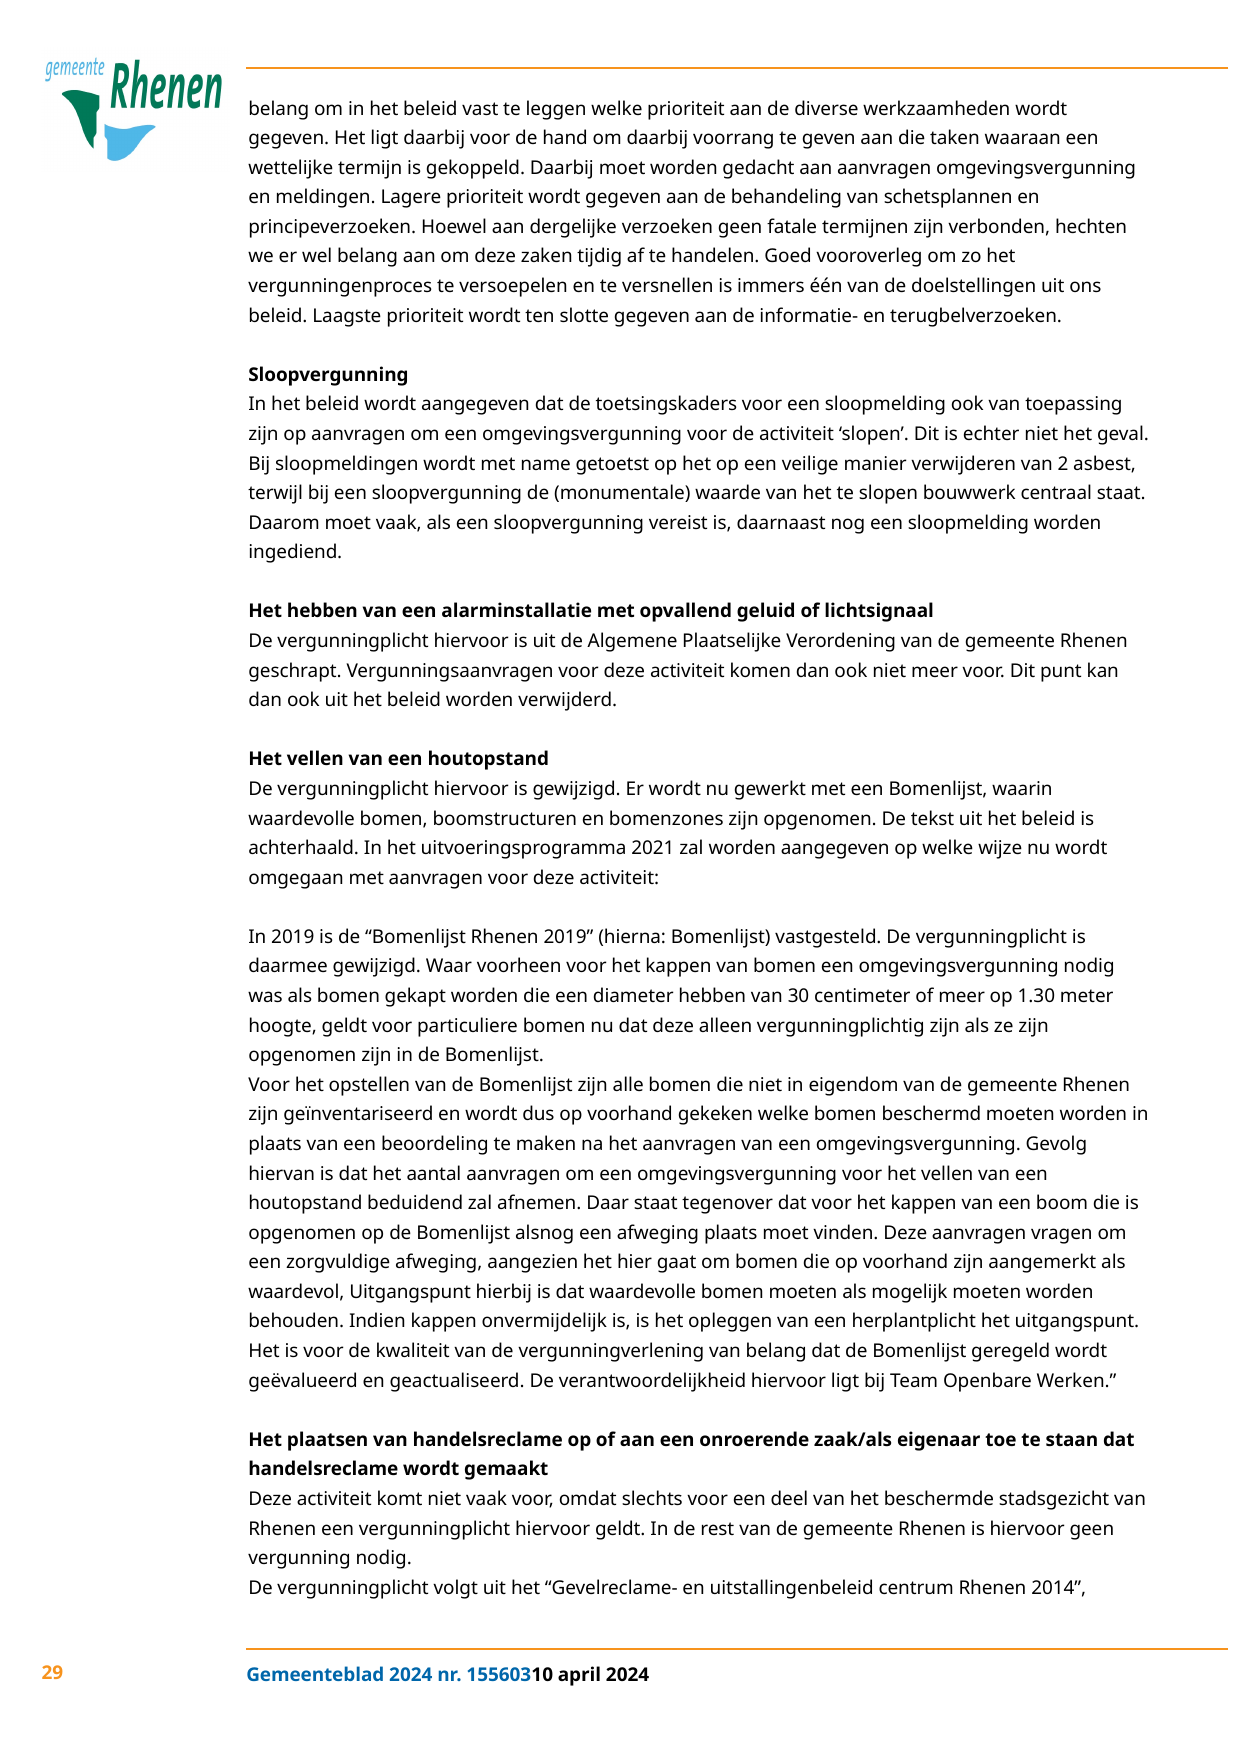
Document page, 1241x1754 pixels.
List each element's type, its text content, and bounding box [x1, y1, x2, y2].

text Het hebben van een alarminstallatie met opvallend geluid of lichtsignaal [248, 598, 1152, 623]
text Voor het opstellen van de Bomenlijst zijn alle bomen die niet in eigendom van de gemeente Rhenen zijn geïnventariseerd en wordt dus op voorhand gekeken welke bomen beschermd moeten worden in plaats van een beoordeling te maken na het aanvragen van een omgevingsvergunning. Gevolg hiervan is dat het aantal aanvragen om een omgevingsvergunning voor het vellen van een houtopstand beduidend zal afnemen. Daar staat tegenover dat voor het kappen van een boom die is opgenomen op de Bomenlijst alsnog een afweging plaats moet vinden. Deze aanvragen vragen om een zorgvuldige afweging, aangezien het hier gaat om bomen die op voorhand zijn aangemerkt als waardevol, Uitgangspunt hierbij is dat waardevolle bomen moeten als mogelijk moeten worden behouden. Indien kappen onvermijdelijk is, is het opleggen van een herplantplicht het uitgangspunt. [248, 1071, 1152, 1333]
text De vergunningplicht hiervoor is gewijzigd. Er wordt nu gewerkt met een Bomenlijst, waarin waardevolle bomen, boomstructuren en bomenzones zijn opgenomen. De tekst uit het beleid is achterhaald. In het uitvoeringsprogramma 2021 zal worden aangegeven op welke wijze nu wordt omgegaan met aanvragen voor deze activiteit: [248, 775, 1152, 890]
text In het beleid wordt aangegeven dat de toetsingskaders voor een sloopmelding ook van toepassing zijn op aanvragen om een omgevingsvergunning voor de activiteit ‘slopen’. Dit is echter niet het geval. Bij sloopmeldingen wordt met name getoetst op het op een veilige manier verwijderen van 2 asbest, terwijl bij een sloopvergunning de (monumentale) waarde van het te slopen bouwwerk centraal staat. Daarom moet vaak, als een sloopvergunning vereist is, daarnaast nog een sloopmelding worden ingediend. [248, 391, 1152, 564]
text belang om in het beleid vast te leggen welke prioriteit aan de diverse werkzaamheden wordt gegeven. Het ligt daarbij voor de hand om daarbij voorrang te geven aan die taken waaraan een wettelijke termijn is gekoppeld. Daarbij moet worden gedacht aan aanvragen omgevingsvergunning en meldingen. Lagere prioriteit wordt gegeven aan de behandeling van schetsplannen en principeverzoeken. Hoewel aan dergelijke verzoeken geen fatale termijnen zijn verbonden, hechten we er wel belang aan om deze zaken tijdig af te handelen. Goed vooroverleg om zo het vergunningenproces te versoepelen en te versnellen is immers één van de doelstellingen uit ons beleid. Laagste prioriteit wordt ten slotte gegeven aan de informatie- en terugbelverzoeken. [248, 95, 1152, 328]
text De vergunningplicht volgt uit het “Gevelreclame- en uitstallingenbeleid centrum Rhenen 2014”, [248, 1574, 1152, 1600]
picture [41, 47, 231, 172]
text Het vellen van een houtopstand [248, 746, 1152, 771]
text Het plaatsen van handelsreclame op of aan een onroerende zaak/als eigenaar toe te staan dat handelsreclame wordt gemaakt [248, 1426, 1152, 1481]
text Het is voor de kwaliteit van de vergunningverlening van belang dat de Bomenlijst geregeld wordt geëvalueerd en geactualiseerd. De verantwoordelijkheid hiervoor ligt bij Team Openbare Werken.” [248, 1337, 1152, 1393]
text In 2019 is de “Bomenlijst Rhenen 2019” (hierna: Bomenlijst) vastgesteld. De vergunningplicht is daarmee gewijzigd. Waar voorheen voor het kappen van bomen een omgevingsvergunning nodig was als bomen gekapt worden die een diameter hebben van 30 centimeter of meer op 1.30 meter hoogte, geldt voor particuliere bomen nu dat deze alleen vergunningplichtig zijn als ze zijn opgenomen zijn in de Bomenlijst. [248, 923, 1152, 1067]
text Sloopvergunning [248, 361, 1152, 387]
text De vergunningplicht hiervoor is uit de Algemene Plaatselijke Verordening van de gemeente Rhenen geschrapt. Vergunningsaanvragen voor deze activiteit komen dan ook niet meer voor. Dit punt kan dan ook uit het beleid worden verwijderd. [248, 627, 1152, 712]
text Deze activiteit komt niet vaak voor, omdat slechts voor een deel van het beschermde stadsgezicht van Rhenen een vergunningplicht hiervoor geldt. In de rest van de gemeente Rhenen is hiervoor geen vergunning nodig. [248, 1485, 1152, 1570]
